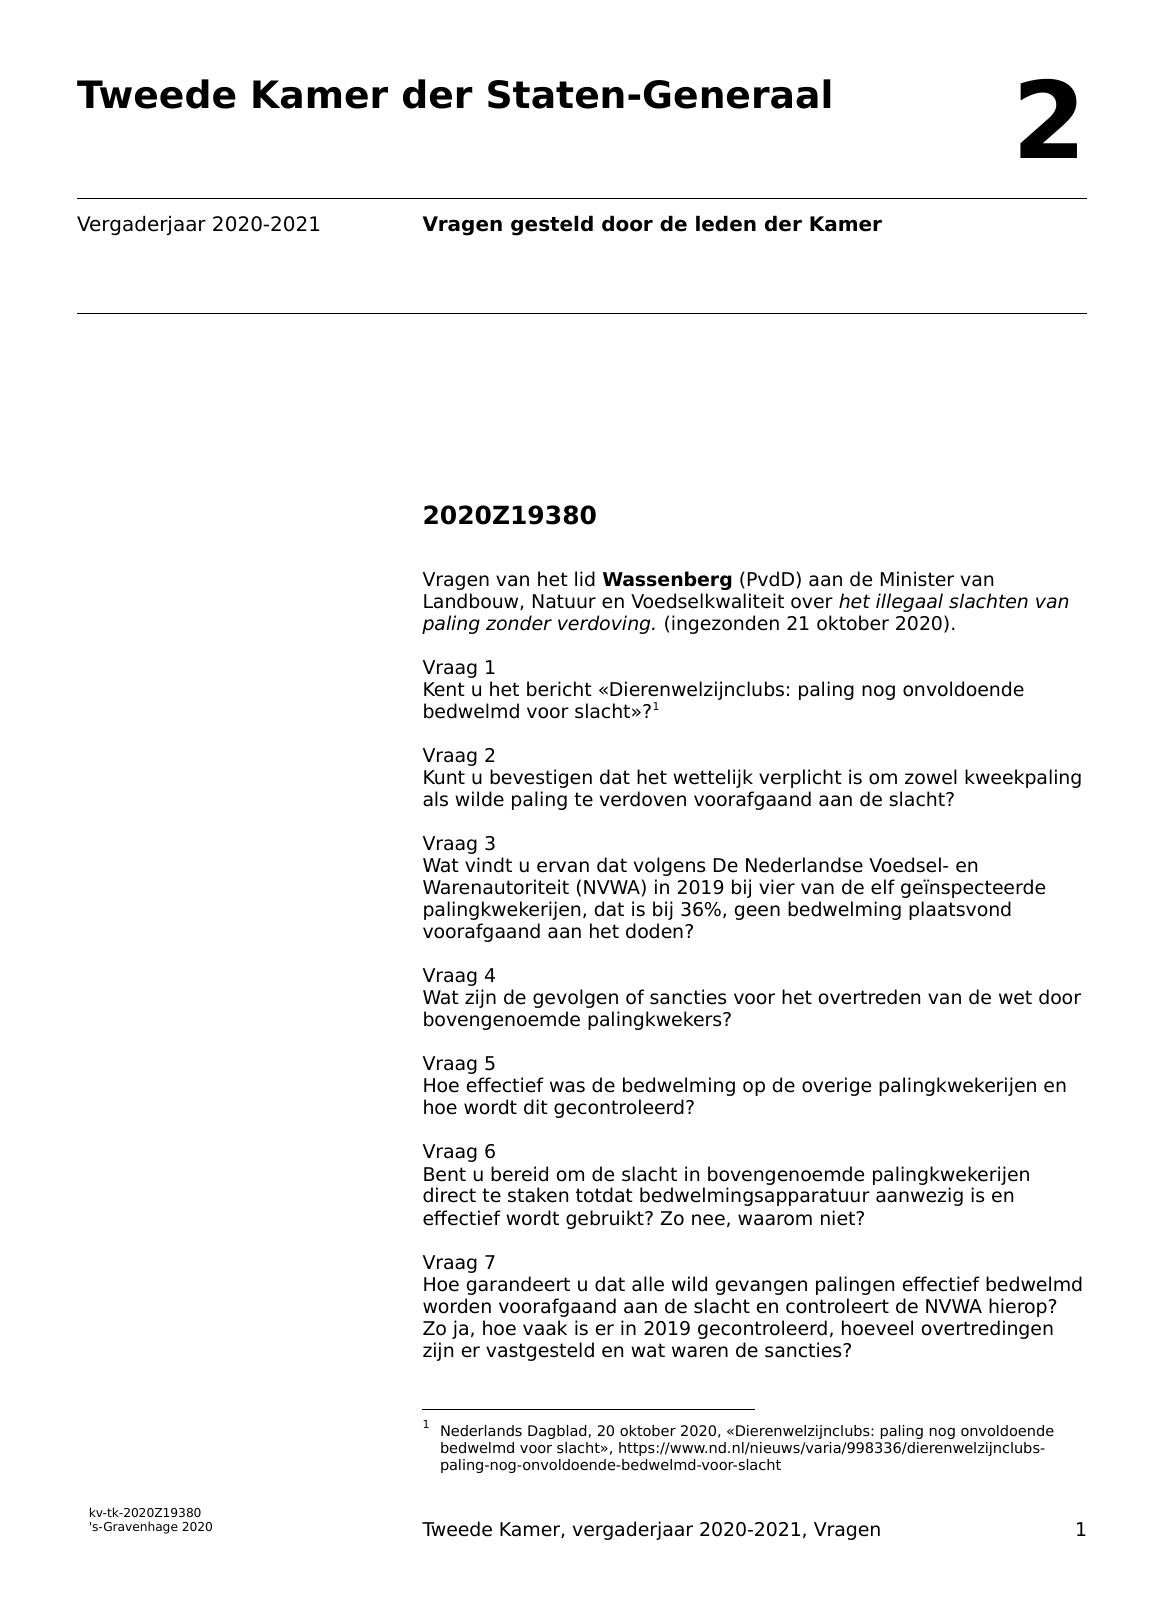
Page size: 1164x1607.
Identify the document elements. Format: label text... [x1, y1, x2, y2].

text Wat vindt u ervan dat volgens De Nederlandse Voedsel- en Warenautoriteit (NVWA) in 2019 bij vier van de elf geïnspecteerde palingkwekerijen, dat is bij 36%, geen bedwelming plaatsvond voorafgaand aan het doden? [422, 855, 1087, 943]
table_cell Vergaderjaar 2020-2021 [77, 199, 422, 313]
text Wat zijn de gevolgen of sancties voor het overtreden van de wet door bovengenoemde palingkwekers? [422, 987, 1087, 1031]
text Bent u bereid om de slacht in bovengenoemde palingkwekerijen direct te staken totdat bedwelmingsapparatuur aanwezig is en effectief wordt gebruikt? Zo nee, waarom niet? [422, 1163, 1087, 1229]
text Vraag 6 [422, 1141, 1087, 1163]
text Kent u het bericht «Dierenwelzijnclubs: paling nog onvoldoende bedwelmd voor slacht»? [422, 679, 1087, 723]
text Hoe effectief was de bedwelming op de overige palingkwekerijen en hoe wordt dit gecontroleerd? [422, 1075, 1087, 1119]
text Vraag 5 [422, 1053, 1087, 1075]
text Vraag 3 [422, 833, 1087, 855]
text Vraag 2 [422, 745, 1087, 767]
text Hoe garandeert u dat alle wild gevangen palingen effectief bedwelmd worden voorafgaand aan de slacht en controleert de NVWA hierop? Zo ja, hoe vaak is er in 2019 gecontroleerd, hoeveel overtredingen zijn er vastgesteld en wat waren de sancties? [422, 1273, 1087, 1361]
text 's-Gravenhage 2020 [88, 1520, 323, 1534]
text Vraag 1 [422, 657, 1087, 679]
text Nederlands Dagblad, 20 oktober 2020, «Dierenwelzijnclubs: paling nog onvoldoende bedwelmd voor slacht», https://www.nd.nl/nieuws/varia/998336/dierenwelzijnclubs-paling-nog-onvoldoende-bedwelmd-voor-slacht [422, 1418, 1087, 1474]
text Kunt u bevestigen dat het wettelijk verplicht is om zowel kweekpaling als wilde paling te verdoven voorafgaand aan de slacht? [422, 767, 1087, 811]
text 2020Z19380 [422, 501, 1087, 531]
text Vraag 7 [422, 1252, 1087, 1273]
table_header 2 [886, 59, 1087, 198]
text Vraag 4 [422, 965, 1087, 987]
table_cell Vragen gesteld door de leden der Kamer [422, 199, 1087, 313]
table_header Tweede Kamer der Staten-Generaal [77, 59, 886, 198]
text kv-tk-2020Z19380 [88, 1506, 323, 1520]
text Vragen van het lid Wassenberg (PvdD) aan de Minister van Landbouw, Natuur en Voedselkwaliteit over het illegaal slachten van paling zonder verdoving. (ingezonden 21 oktober 2020). [422, 569, 1087, 635]
